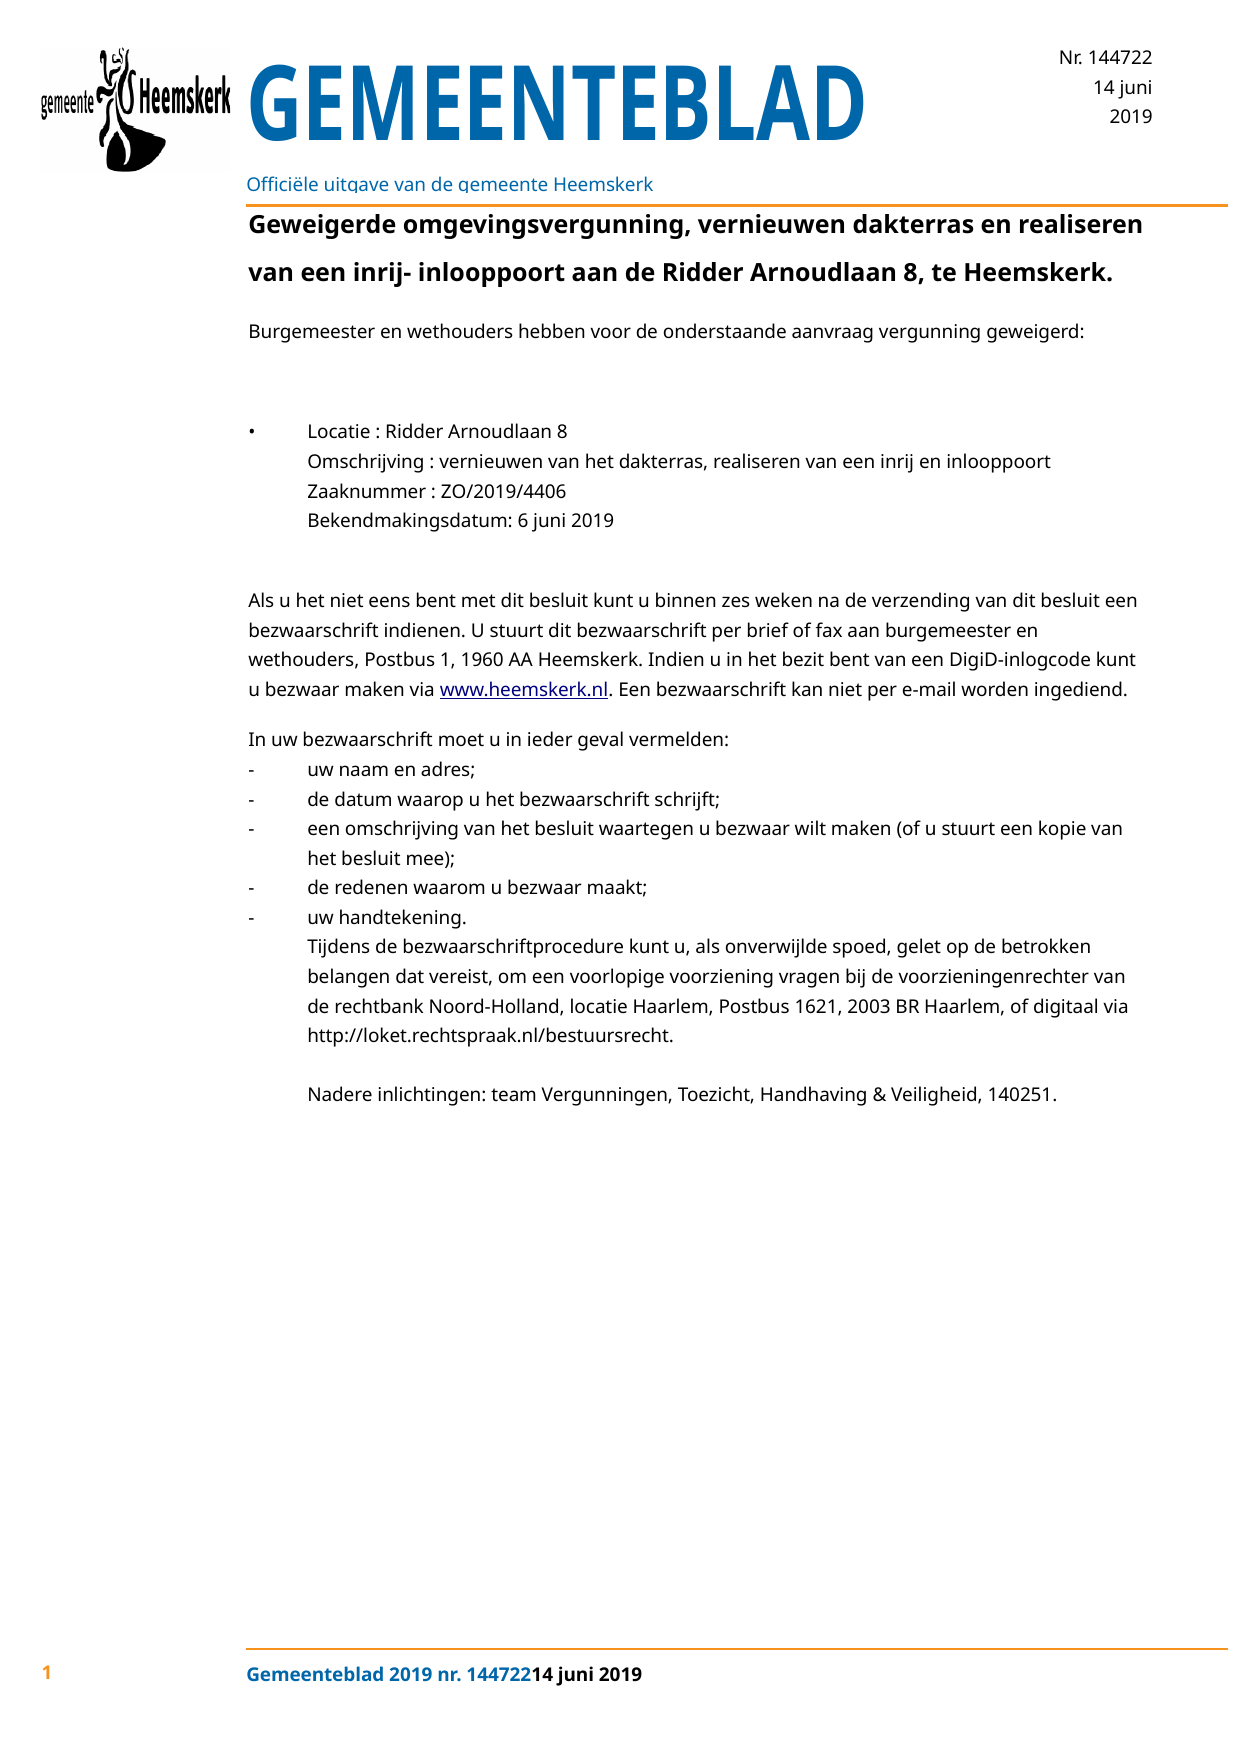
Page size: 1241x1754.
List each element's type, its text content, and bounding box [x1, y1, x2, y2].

text Burgemeester en wethouders hebben voor de onderstaande aanvraag vergunning geweigerd: [248, 318, 1152, 344]
text Als u het niet eens bent met dit besluit kunt u binnen zes weken na de verzending van dit besluit een bezwaarschrift indienen. U stuurt dit bezwaarschrift per brief of fax aan burgemeester en wethouders, Postbus 1, 1960 AA Heemskerk. Indien u in het bezit bent van een DigiD-inlogcode kunt u bezwaar maken via www.heemskerk.nl. Een bezwaarschrift kan niet per e-mail worden ingediend. [248, 587, 1152, 702]
list Nadere inlichtingen: team Vergunningen, Toezicht, Handhaving & Veiligheid, 140251. [248, 1082, 1152, 1107]
list Locatie : Ridder Arnoudlaan 8 [248, 419, 1152, 444]
list Bekendmakingsdatum: 6 juni 2019 [248, 507, 1152, 533]
list Zaaknummer : ZO/2019/4406 [248, 478, 1152, 504]
list de redenen waarom u bezwaar maakt; [248, 874, 1152, 900]
list Omschrijving : vernieuwen van het dakterras, realiseren van een inrij en inlooppoort [248, 448, 1152, 474]
list een omschrijving van het besluit waartegen u bezwaar wilt maken (of u stuurt een kopie van het besluit mee); [248, 815, 1152, 871]
list Tijdens de bezwaarschriftprocedure kunt u, als onverwijlde spoed, gelet op de betrokken belangen dat vereist, om een voorlopige voorziening vragen bij de voorzieningenrechter van de rechtbank Noord-Holland, locatie Haarlem, Postbus 1621, 2003 BR Haarlem, of digitaal via http://loket.rechtspraak.nl/bestuursrecht. [248, 934, 1152, 1048]
list uw handtekening. [248, 904, 1152, 930]
text Geweigerde omgevingsvergunning, vernieuwen dakterras en realiseren van een inrij- inlooppoort aan de Ridder Arnoudlaan 8, te Heemskerk. [248, 207, 1152, 288]
picture [41, 47, 231, 172]
text In uw bezwaarschrift moet u in ieder geval vermelden: [248, 727, 1152, 752]
list de datum waarop u het bezwaarschrift schrijft; [248, 786, 1152, 812]
list uw naam en adres; [248, 756, 1152, 782]
